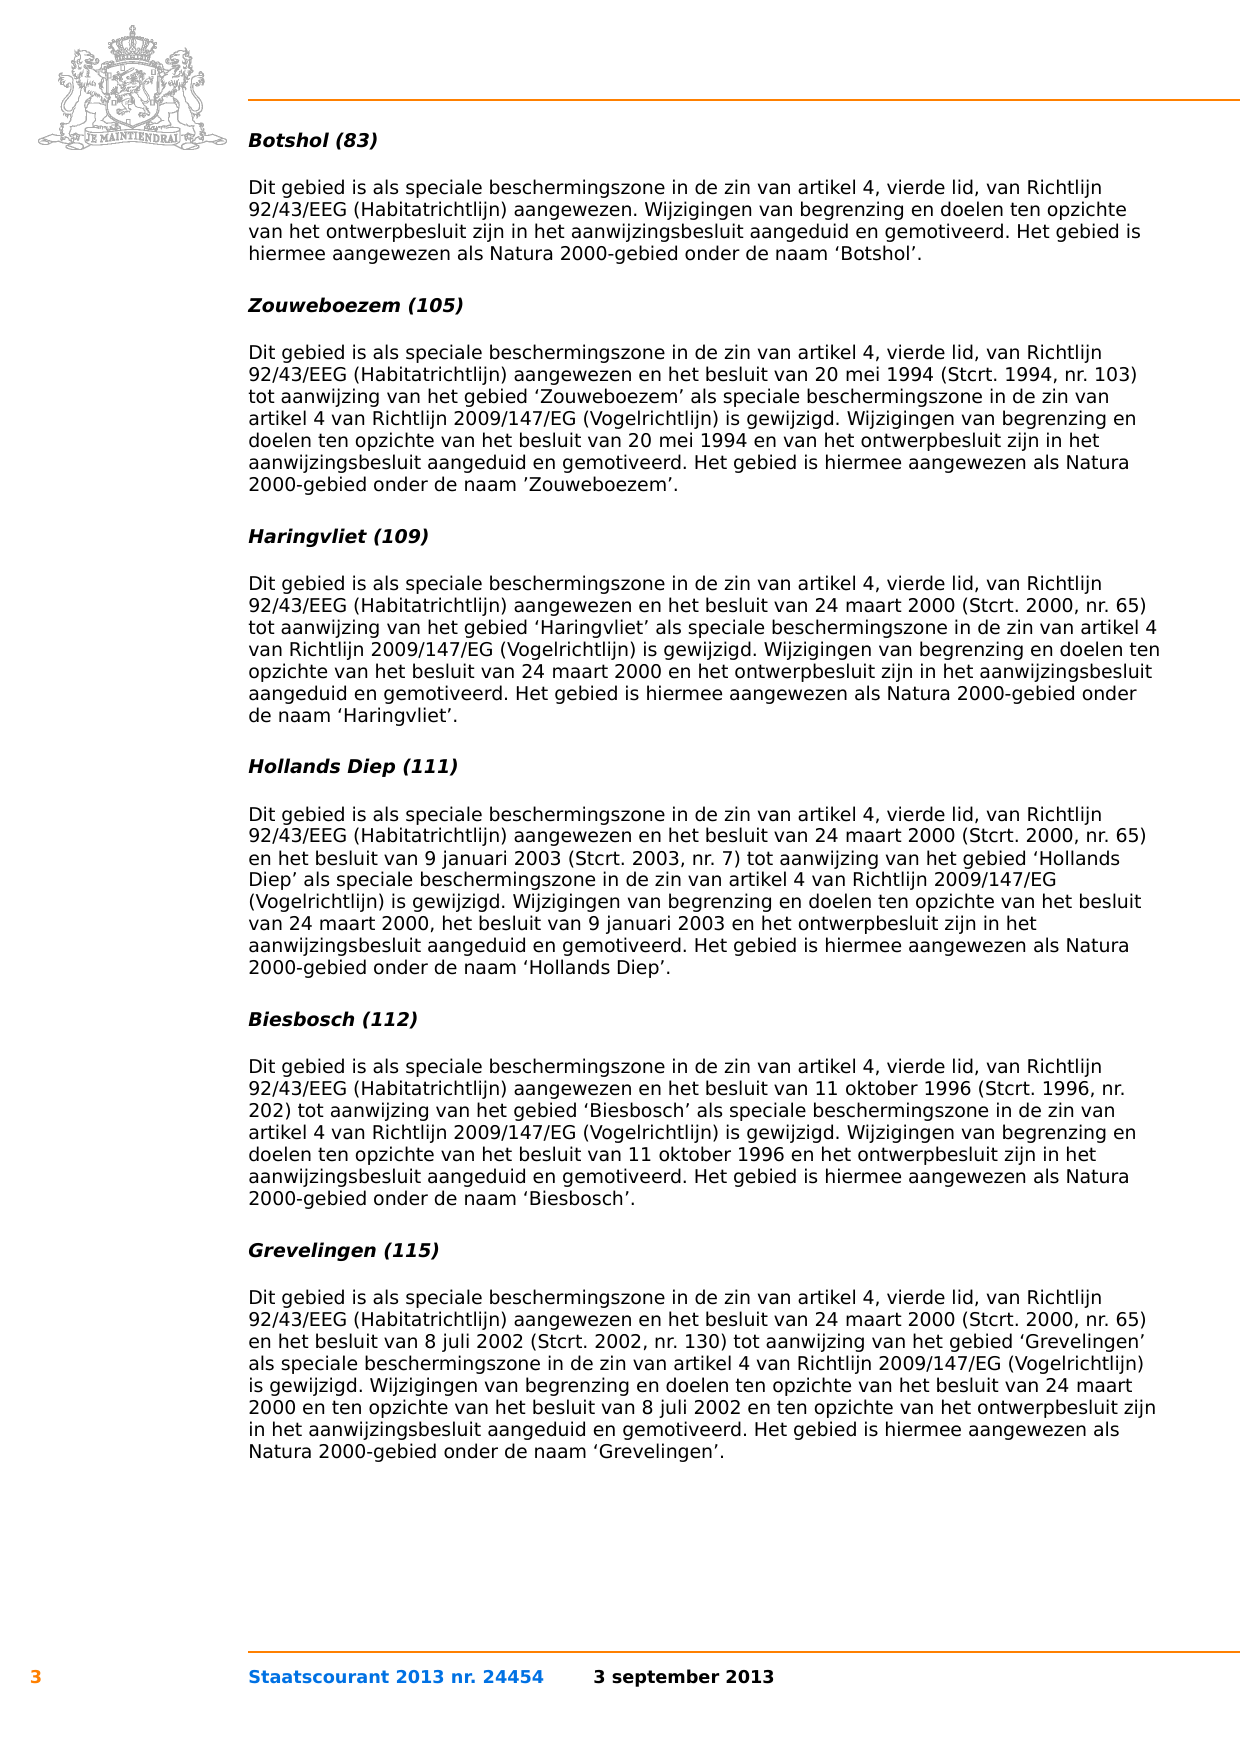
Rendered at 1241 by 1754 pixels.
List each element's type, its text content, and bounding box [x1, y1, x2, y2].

text Dit gebied is als speciale beschermingszone in de zin van artikel 4, vierde lid, van Richtlijn 92/43/EEG (Habitatrichtlijn) aangewezen. Wijzigingen van begrenzing en doelen ten opzichte van het ontwerpbesluit zijn in het aanwijzingsbesluit aangeduid en gemotiveerd. Het gebied is hiermee aangewezen als Natura 2000-gebied onder de naam ‘Botshol’. [248, 177, 1163, 265]
text Dit gebied is als speciale beschermingszone in de zin van artikel 4, vierde lid, van Richtlijn 92/43/EEG (Habitatrichtlijn) aangewezen en het besluit van 24 maart 2000 (Stcrt. 2000, nr. 65) tot aanwijzing van het gebied ‘Haringvliet’ als speciale beschermingszone in de zin van artikel 4 van Richtlijn 2009/147/EG (Vogelrichtlijn) is gewijzigd. Wijzigingen van begrenzing en doelen ten opzichte van het besluit van 24 maart 2000 en het ontwerpbesluit zijn in het aanwijzingsbesluit aangeduid en gemotiveerd. Het gebied is hiermee aangewezen als Natura 2000-gebied onder de naam ‘Haringvliet’. [248, 573, 1163, 726]
subtitle Zouweboezem (105) [248, 295, 1163, 317]
picture [38, 25, 227, 150]
subtitle Grevelingen (115) [248, 1240, 1163, 1262]
text Dit gebied is als speciale beschermingszone in de zin van artikel 4, vierde lid, van Richtlijn 92/43/EEG (Habitatrichtlijn) aangewezen en het besluit van 11 oktober 1996 (Stcrt. 1996, nr. 202) tot aanwijzing van het gebied ‘Biesbosch’ als speciale beschermingszone in de zin van artikel 4 van Richtlijn 2009/147/EG (Vogelrichtlijn) is gewijzigd. Wijzigingen van begrenzing en doelen ten opzichte van het besluit van 11 oktober 1996 en het ontwerpbesluit zijn in het aanwijzingsbesluit aangeduid en gemotiveerd. Het gebied is hiermee aangewezen als Natura 2000-gebied onder de naam ‘Biesbosch’. [248, 1056, 1163, 1210]
text Dit gebied is als speciale beschermingszone in de zin van artikel 4, vierde lid, van Richtlijn 92/43/EEG (Habitatrichtlijn) aangewezen en het besluit van 24 maart 2000 (Stcrt. 2000, nr. 65) en het besluit van 9 januari 2003 (Stcrt. 2003, nr. 7) tot aanwijzing van het gebied ‘Hollands Diep’ als speciale beschermingszone in de zin van artikel 4 van Richtlijn 2009/147/EG (Vogelrichtlijn) is gewijzigd. Wijzigingen van begrenzing en doelen ten opzichte van het besluit van 24 maart 2000, het besluit van 9 januari 2003 en het ontwerpbesluit zijn in het aanwijzingsbesluit aangeduid en gemotiveerd. Het gebied is hiermee aangewezen als Natura 2000-gebied onder de naam ‘Hollands Diep’. [248, 803, 1163, 979]
text Dit gebied is als speciale beschermingszone in de zin van artikel 4, vierde lid, van Richtlijn 92/43/EEG (Habitatrichtlijn) aangewezen en het besluit van 20 mei 1994 (Stcrt. 1994, nr. 103) tot aanwijzing van het gebied ‘Zouweboezem’ als speciale beschermingszone in de zin van artikel 4 van Richtlijn 2009/147/EG (Vogelrichtlijn) is gewijzigd. Wijzigingen van begrenzing en doelen ten opzichte van het besluit van 20 mei 1994 en van het ontwerpbesluit zijn in het aanwijzingsbesluit aangeduid en gemotiveerd. Het gebied is hiermee aangewezen als Natura 2000-gebied onder de naam ’Zouweboezem’. [248, 342, 1163, 496]
text Dit gebied is als speciale beschermingszone in de zin van artikel 4, vierde lid, van Richtlijn 92/43/EEG (Habitatrichtlijn) aangewezen en het besluit van 24 maart 2000 (Stcrt. 2000, nr. 65) en het besluit van 8 juli 2002 (Stcrt. 2002, nr. 130) tot aanwijzing van het gebied ‘Grevelingen’ als speciale beschermingszone in de zin van artikel 4 van Richtlijn 2009/147/EG (Vogelrichtlijn) is gewijzigd. Wijzigingen van begrenzing en doelen ten opzichte van het besluit van 24 maart 2000 en ten opzichte van het besluit van 8 juli 2002 en ten opzichte van het ontwerpbesluit zijn in het aanwijzingsbesluit aangeduid en gemotiveerd. Het gebied is hiermee aangewezen als Natura 2000-gebied onder de naam ‘Grevelingen’. [248, 1287, 1163, 1463]
subtitle Botshol (83) [248, 130, 1163, 152]
subtitle Haringvliet (109) [248, 526, 1163, 548]
subtitle Hollands Diep (111) [248, 756, 1163, 778]
subtitle Biesbosch (112) [248, 1009, 1163, 1031]
